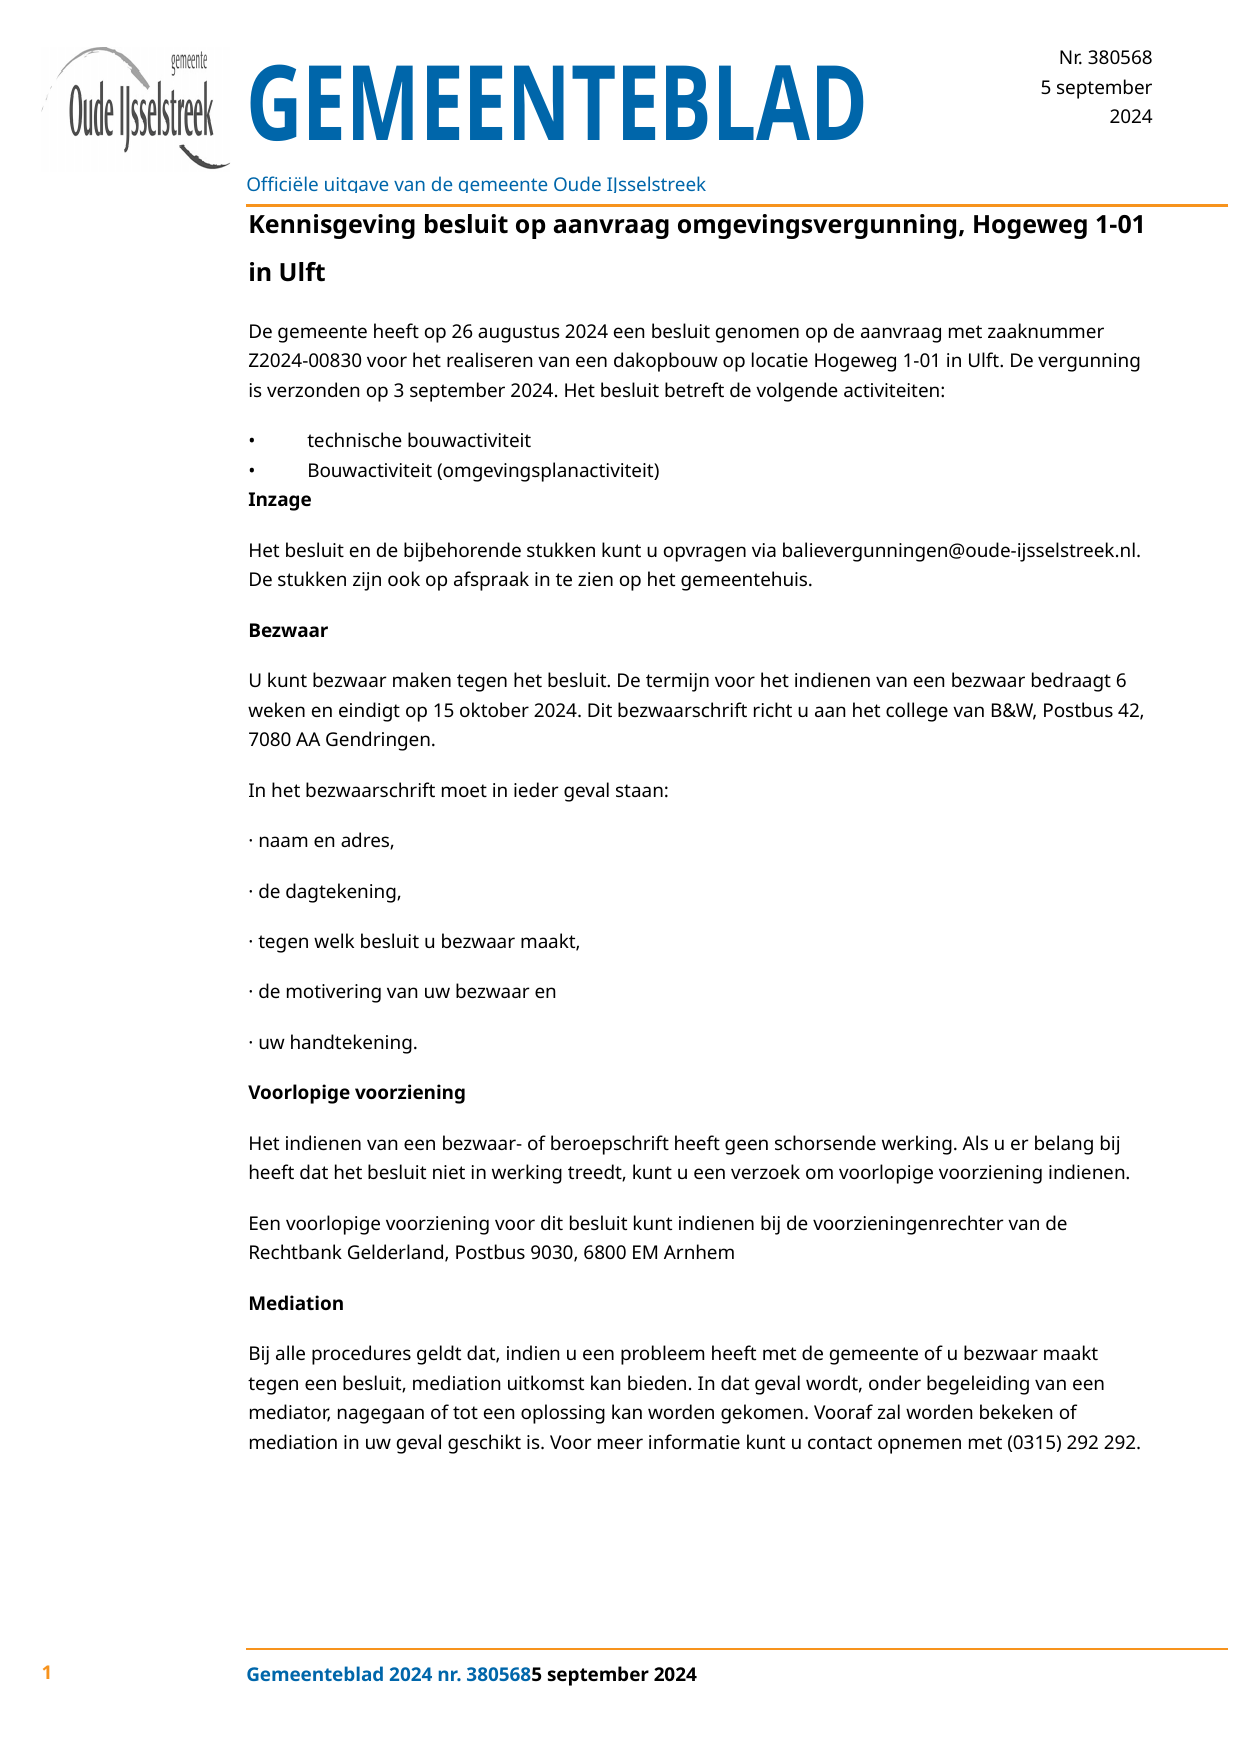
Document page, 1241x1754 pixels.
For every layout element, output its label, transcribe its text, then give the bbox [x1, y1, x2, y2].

list technische bouwactiviteit [248, 427, 1152, 453]
text · tegen welk besluit u bezwaar maakt, [248, 928, 1152, 954]
text Het besluit en de bijbehorende stukken kunt u opvragen via balievergunningen@oude-ijsselstreek.nl. De stukken zijn ook op afspraak in te zien op het gemeentehuis. [248, 537, 1152, 592]
text Het indienen van een bezwaar- of beroepschrift heeft geen schorsende werking. Als u er belang bij heeft dat het besluit niet in werking treedt, kunt u een verzoek om voorlopige voorziening indienen. [248, 1130, 1152, 1185]
text Bezwaar [248, 617, 1152, 643]
text · uw handtekening. [248, 1029, 1152, 1055]
text Voorlopige voorziening [248, 1079, 1152, 1105]
text U kunt bezwaar maken tegen het besluit. De termijn voor het indienen van een bezwaar bedraagt 6 weken en eindigt op 15 oktober 2024. Dit bezwaarschrift richt u aan het college van B&W, Postbus 42, 7080 AA Gendringen. [248, 667, 1152, 752]
text Kennisgeving besluit op aanvraag omgevingsvergunning, Hogeweg 1-01 in Ulft [248, 207, 1152, 288]
list Bouwactiviteit (omgevingsplanactiviteit) [248, 457, 1152, 483]
text Bij alle procedures geldt dat, indien u een probleem heeft met de gemeente of u bezwaar maakt tegen een besluit, mediation uitkomst kan bieden. In dat geval wordt, onder begeleiding van een mediator, nagegaan of tot een oplossing kan worden gekomen. Vooraf zal worden bekeken of mediation in uw geval geschikt is. Voor meer informatie kunt u contact opnemen met (0315) 292 292. [248, 1340, 1152, 1455]
picture [41, 47, 231, 172]
text Een voorlopige voorziening voor dit besluit kunt indienen bij de voorzieningenrechter van de Rechtbank Gelderland, Postbus 9030, 6800 EM Arnhem [248, 1210, 1152, 1265]
text De gemeente heeft op 26 augustus 2024 een besluit genomen op de aanvraag met zaaknummer Z2024-00830 voor het realiseren van een dakopbouw op locatie Hogeweg 1-01 in Ulft. De vergunning is verzonden op 3 september 2024. Het besluit betreft de volgende activiteiten: [248, 318, 1152, 403]
text · de dagtekening, [248, 878, 1152, 904]
text · de motivering van uw bezwaar en [248, 979, 1152, 1004]
text Mediation [248, 1290, 1152, 1316]
text · naam en adres, [248, 827, 1152, 853]
text Inzage [248, 487, 1152, 512]
text In het bezwaarschrift moet in ieder geval staan: [248, 777, 1152, 803]
